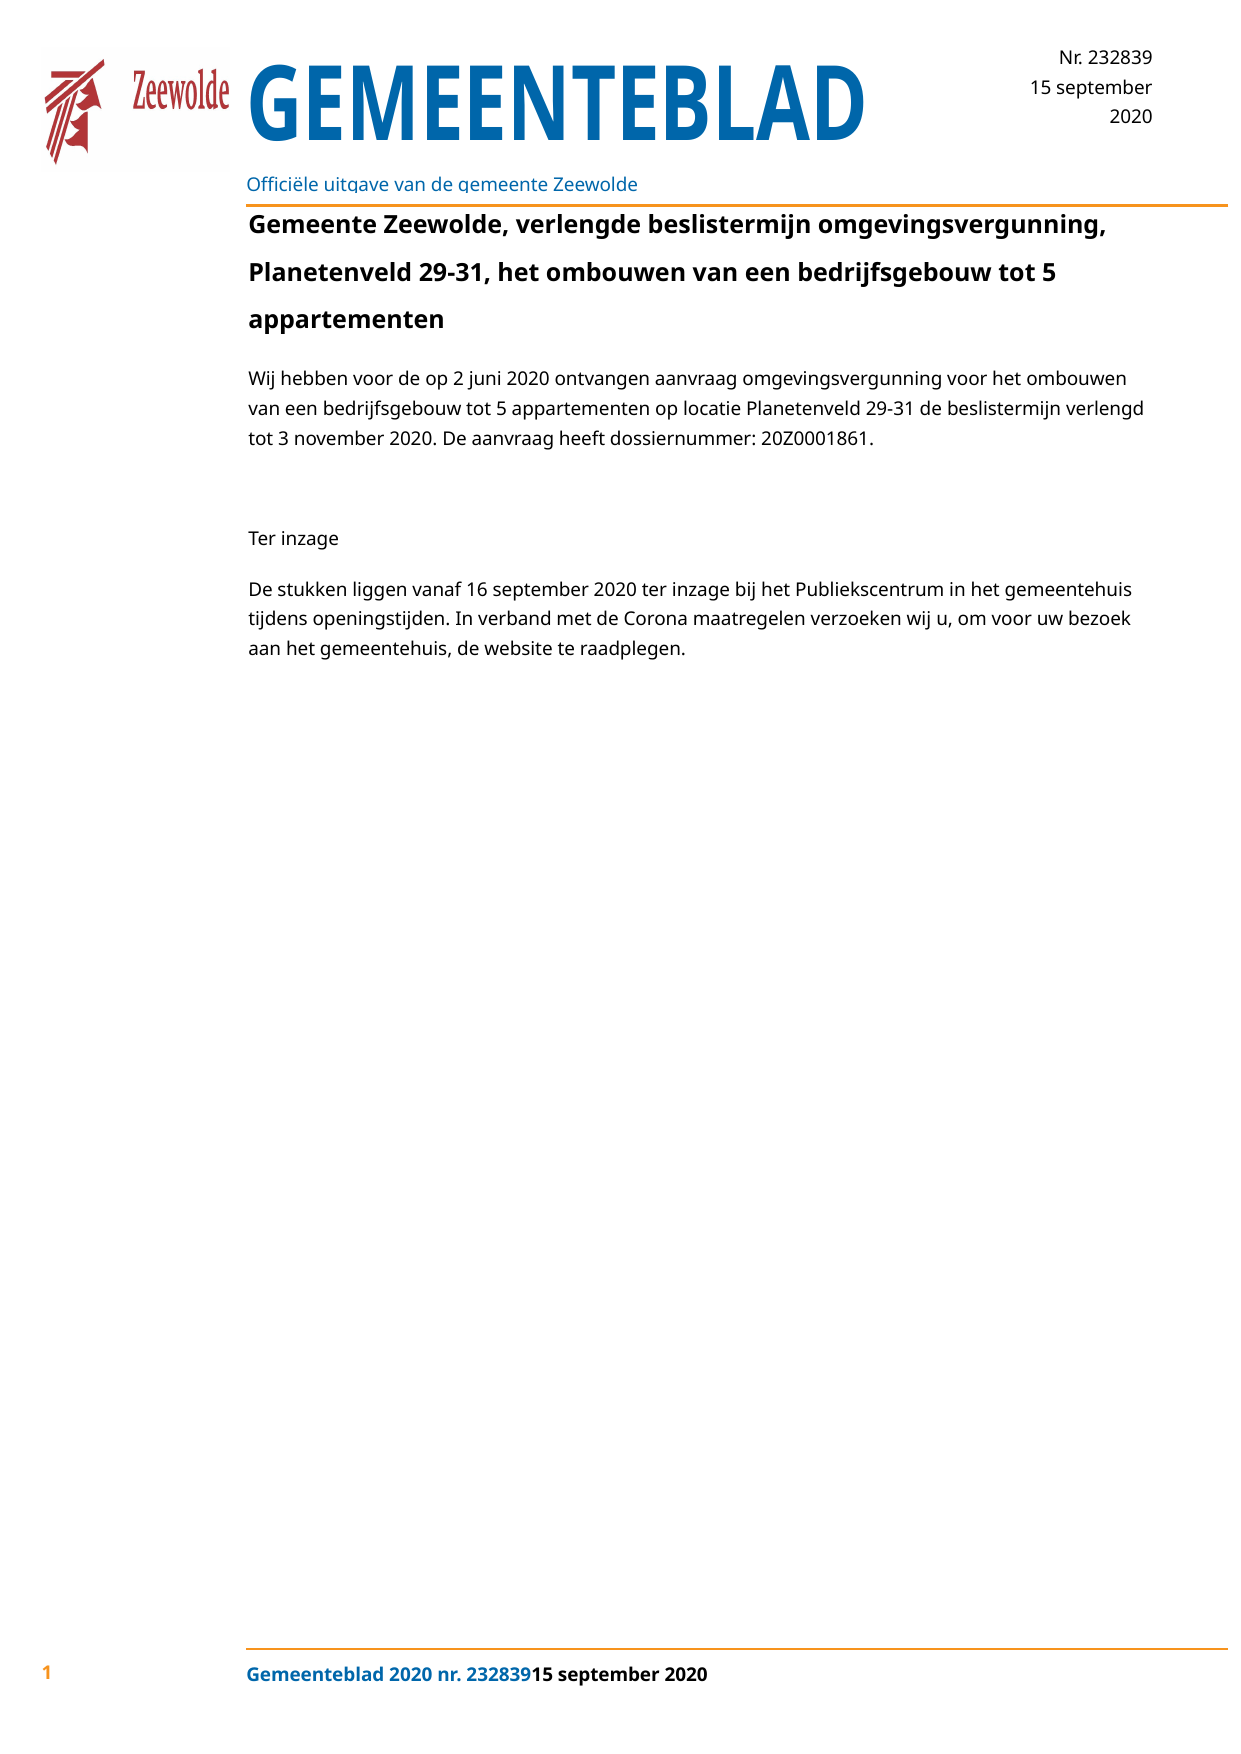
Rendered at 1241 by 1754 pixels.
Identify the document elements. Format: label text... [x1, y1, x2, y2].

text Gemeente Zeewolde, verlengde beslistermijn omgevingsvergunning, Planetenveld 29-31, het ombouwen van een bedrijfsgebouw tot 5 appartementen [248, 207, 1152, 336]
text Ter inzage [248, 526, 1152, 551]
text Wij hebben voor de op 2 juni 2020 ontvangen aanvraag omgevingsvergunning voor het ombouwen van een bedrijfsgebouw tot 5 appartementen op locatie Planetenveld 29-31 de beslistermijn verlengd tot 3 november 2020. De aanvraag heeft dossiernummer: 20Z0001861. [248, 366, 1152, 450]
text De stukken liggen vanaf 16 september 2020 ter inzage bij het Publiekscentrum in het gemeentehuis tijdens openingstijden. In verband met de Corona maatregelen verzoeken wij u, om voor uw bezoek aan het gemeentehuis, de website te raadplegen. [248, 576, 1152, 661]
picture [41, 47, 231, 172]
